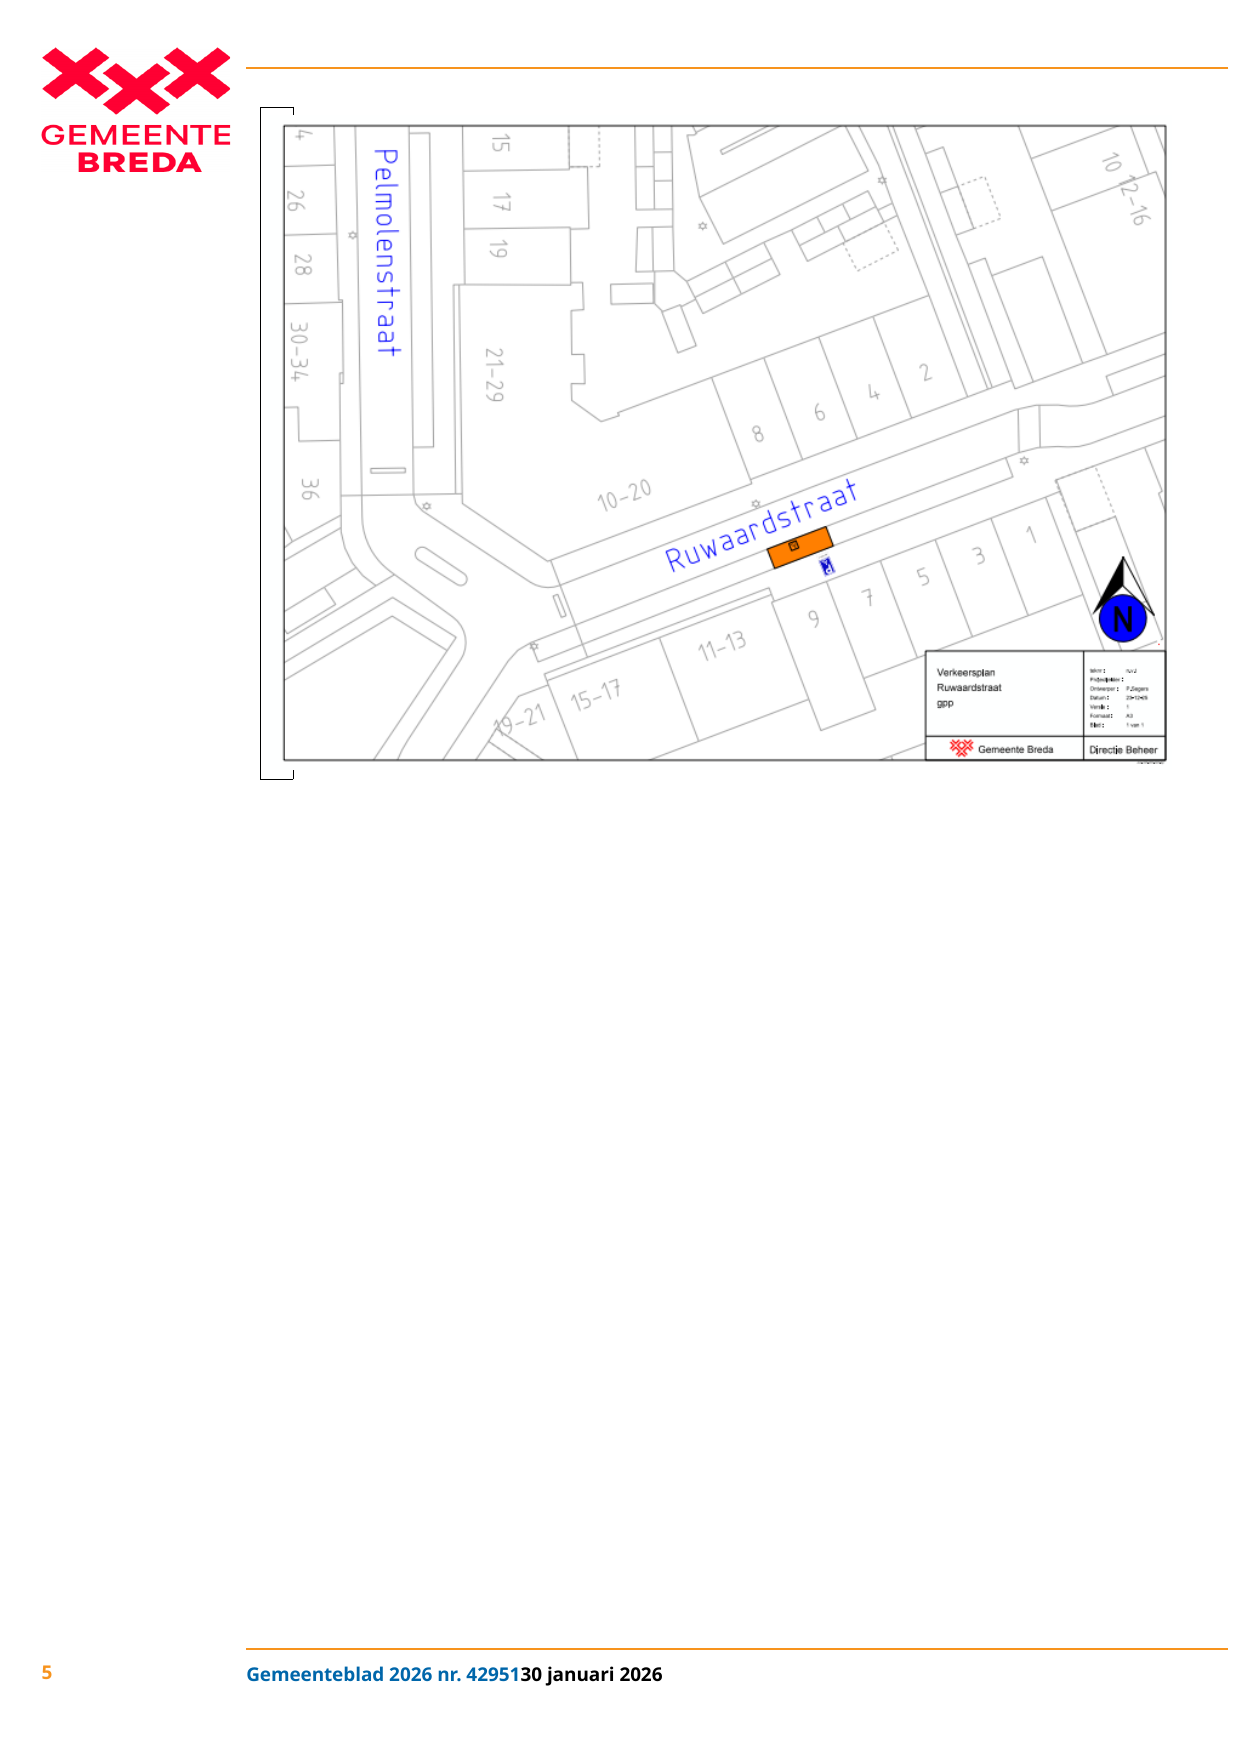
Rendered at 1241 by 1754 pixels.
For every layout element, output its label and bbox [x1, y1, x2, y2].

picture [41, 47, 231, 172]
picture [268, 115, 1173, 770]
